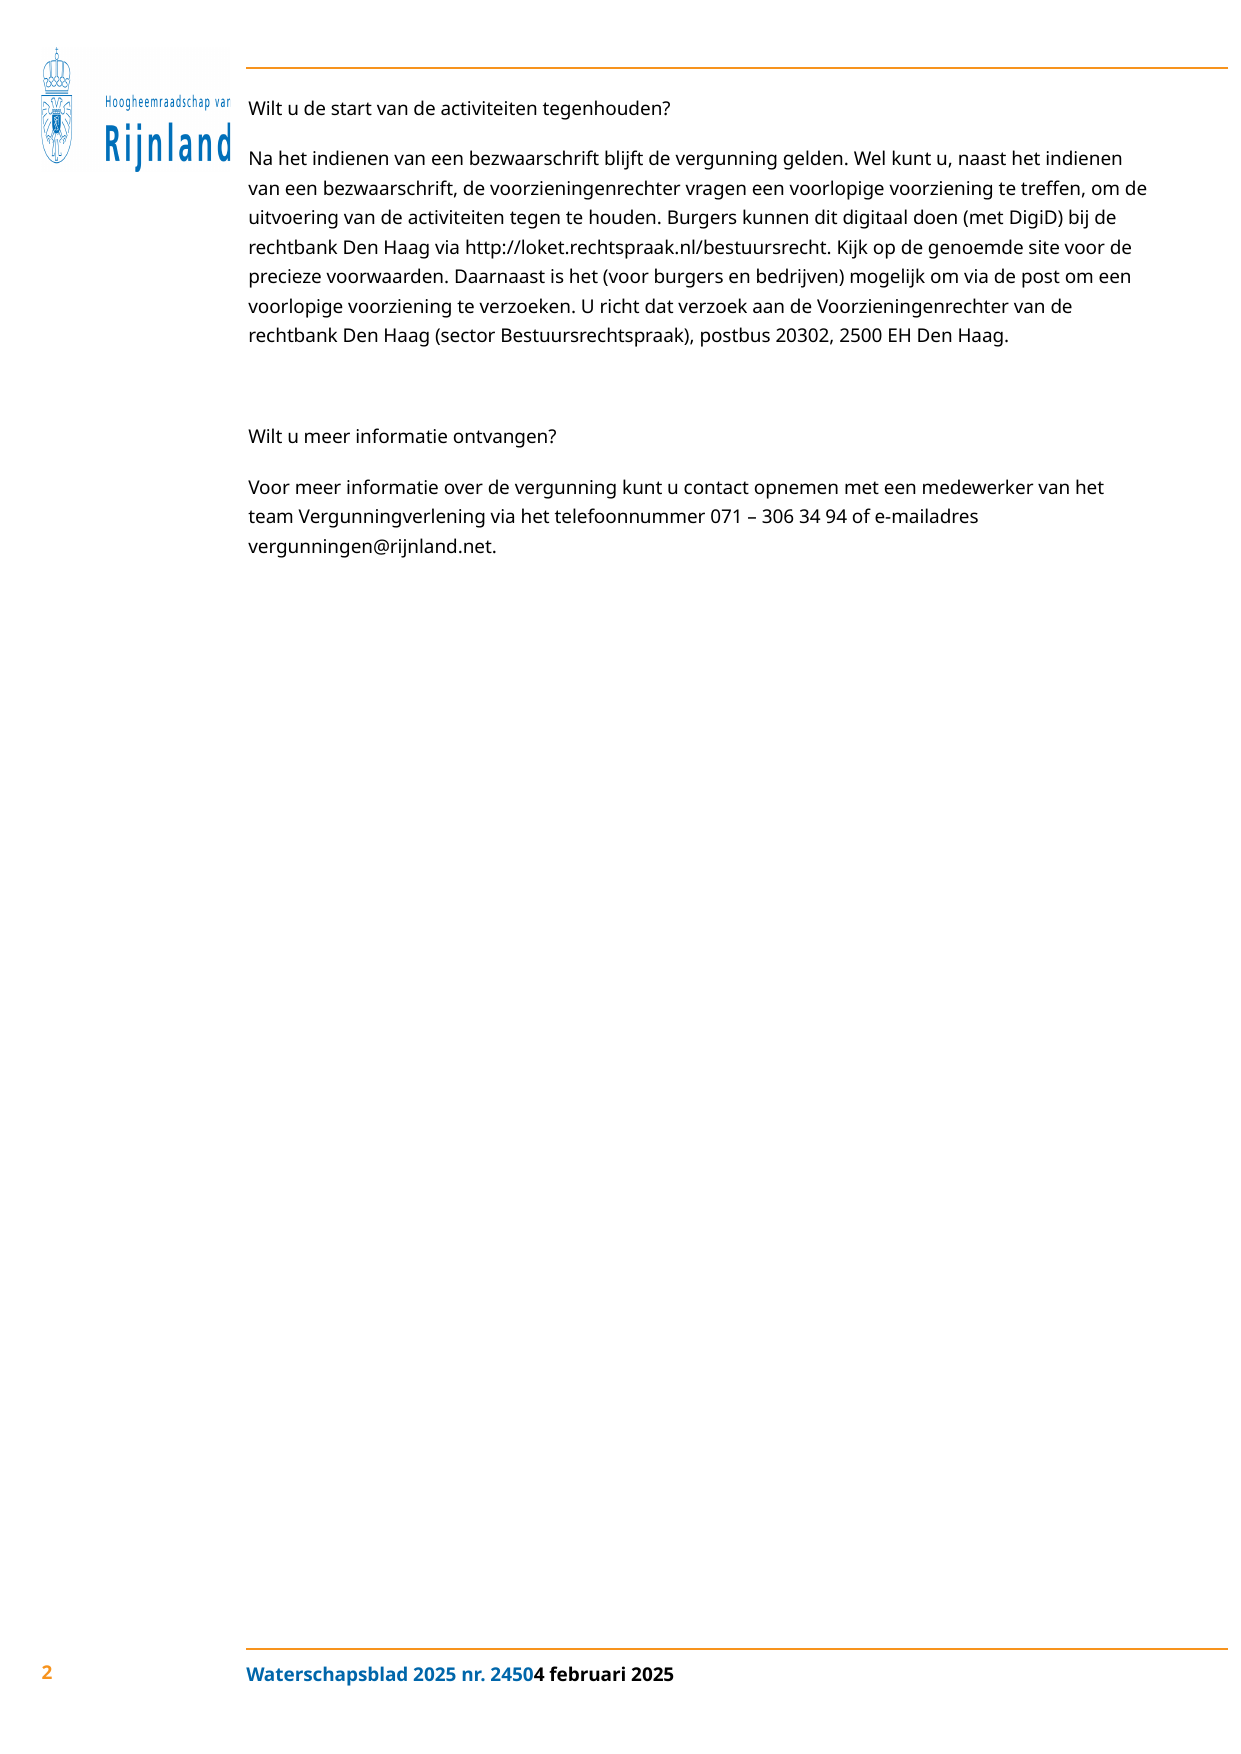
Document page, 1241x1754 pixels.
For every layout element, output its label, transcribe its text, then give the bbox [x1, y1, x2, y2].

text Wilt u de start van de activiteiten tegenhouden? [248, 95, 1152, 121]
text Voor meer informatie over de vergunning kunt u contact opnemen met een medewerker van het team Vergunningverlening via het telefoonnummer 071 – 306 34 94 of e-mailadres vergunningen@rijnland.net. [248, 474, 1152, 559]
picture [41, 47, 231, 172]
text Wilt u meer informatie ontvangen? [248, 423, 1152, 449]
text Na het indienen van een bezwaarschrift blijft de vergunning gelden. Wel kunt u, naast het indienen van een bezwaarschrift, de voorzieningenrechter vragen een voorlopige voorziening te treffen, om de uitvoering van de activiteiten tegen te houden. Burgers kunnen dit digitaal doen (met DigiD) bij de rechtbank Den Haag via http://loket.rechtspraak.nl/bestuursrecht. Kijk op de genoemde site voor de precieze voorwaarden. Daarnaast is het (voor burgers en bedrijven) mogelijk om via de post om een voorlopige voorziening te verzoeken. U richt dat verzoek aan de Voorzieningenrechter van de rechtbank Den Haag (sector Bestuursrechtspraak), postbus 20302, 2500 EH Den Haag. [248, 145, 1152, 348]
